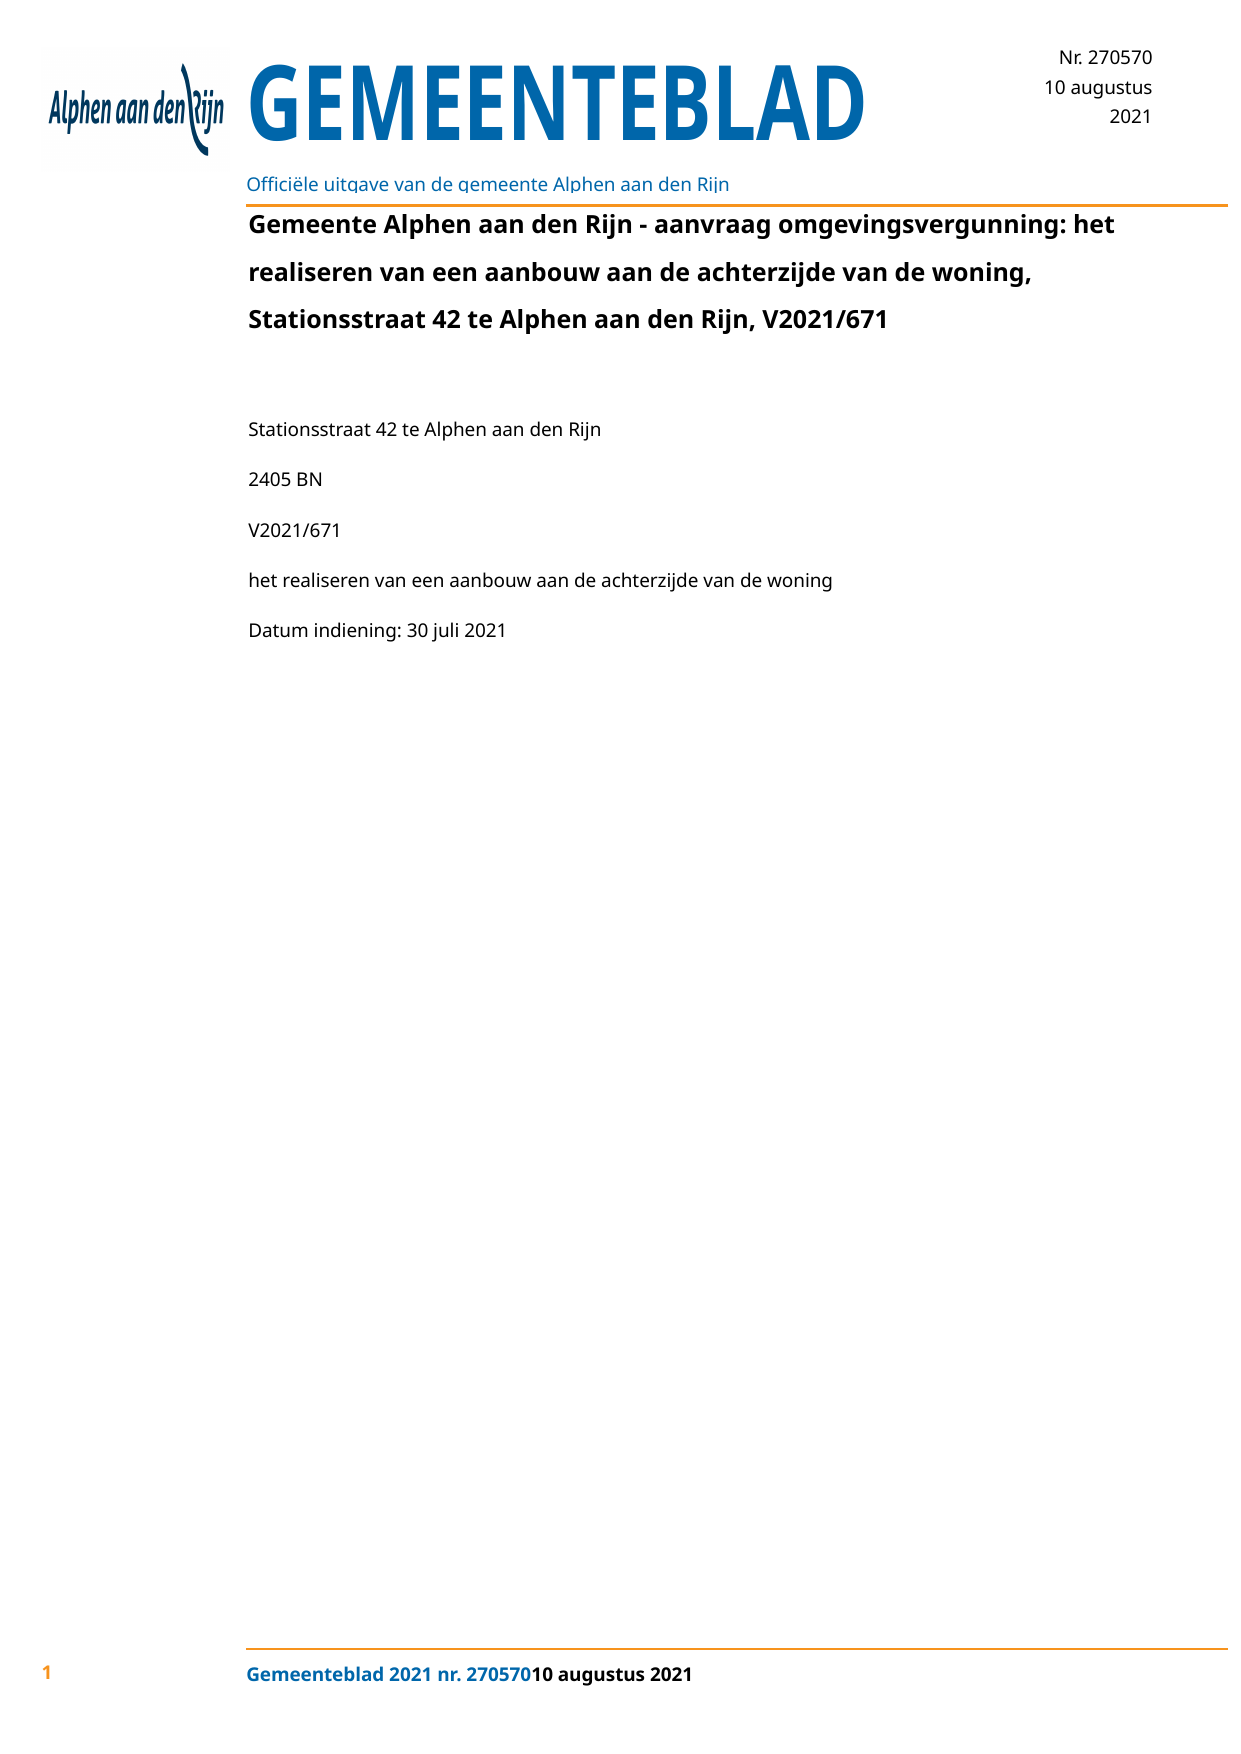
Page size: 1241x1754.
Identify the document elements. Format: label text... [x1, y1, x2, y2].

text 2405 BN [248, 466, 1152, 492]
text Gemeente Alphen aan den Rijn - aanvraag omgevingsvergunning: het realiseren van een aanbouw aan de achterzijde van de woning, Stationsstraat 42 te Alphen aan den Rijn, V2021/671 [248, 207, 1152, 336]
picture [41, 47, 231, 172]
text V2021/671 [248, 517, 1152, 542]
text het realiseren van een aanbouw aan de achterzijde van de woning [248, 567, 1152, 593]
text Stationsstraat 42 te Alphen aan den Rijn [248, 416, 1152, 442]
text Datum indiening: 30 juli 2021 [248, 618, 1152, 643]
